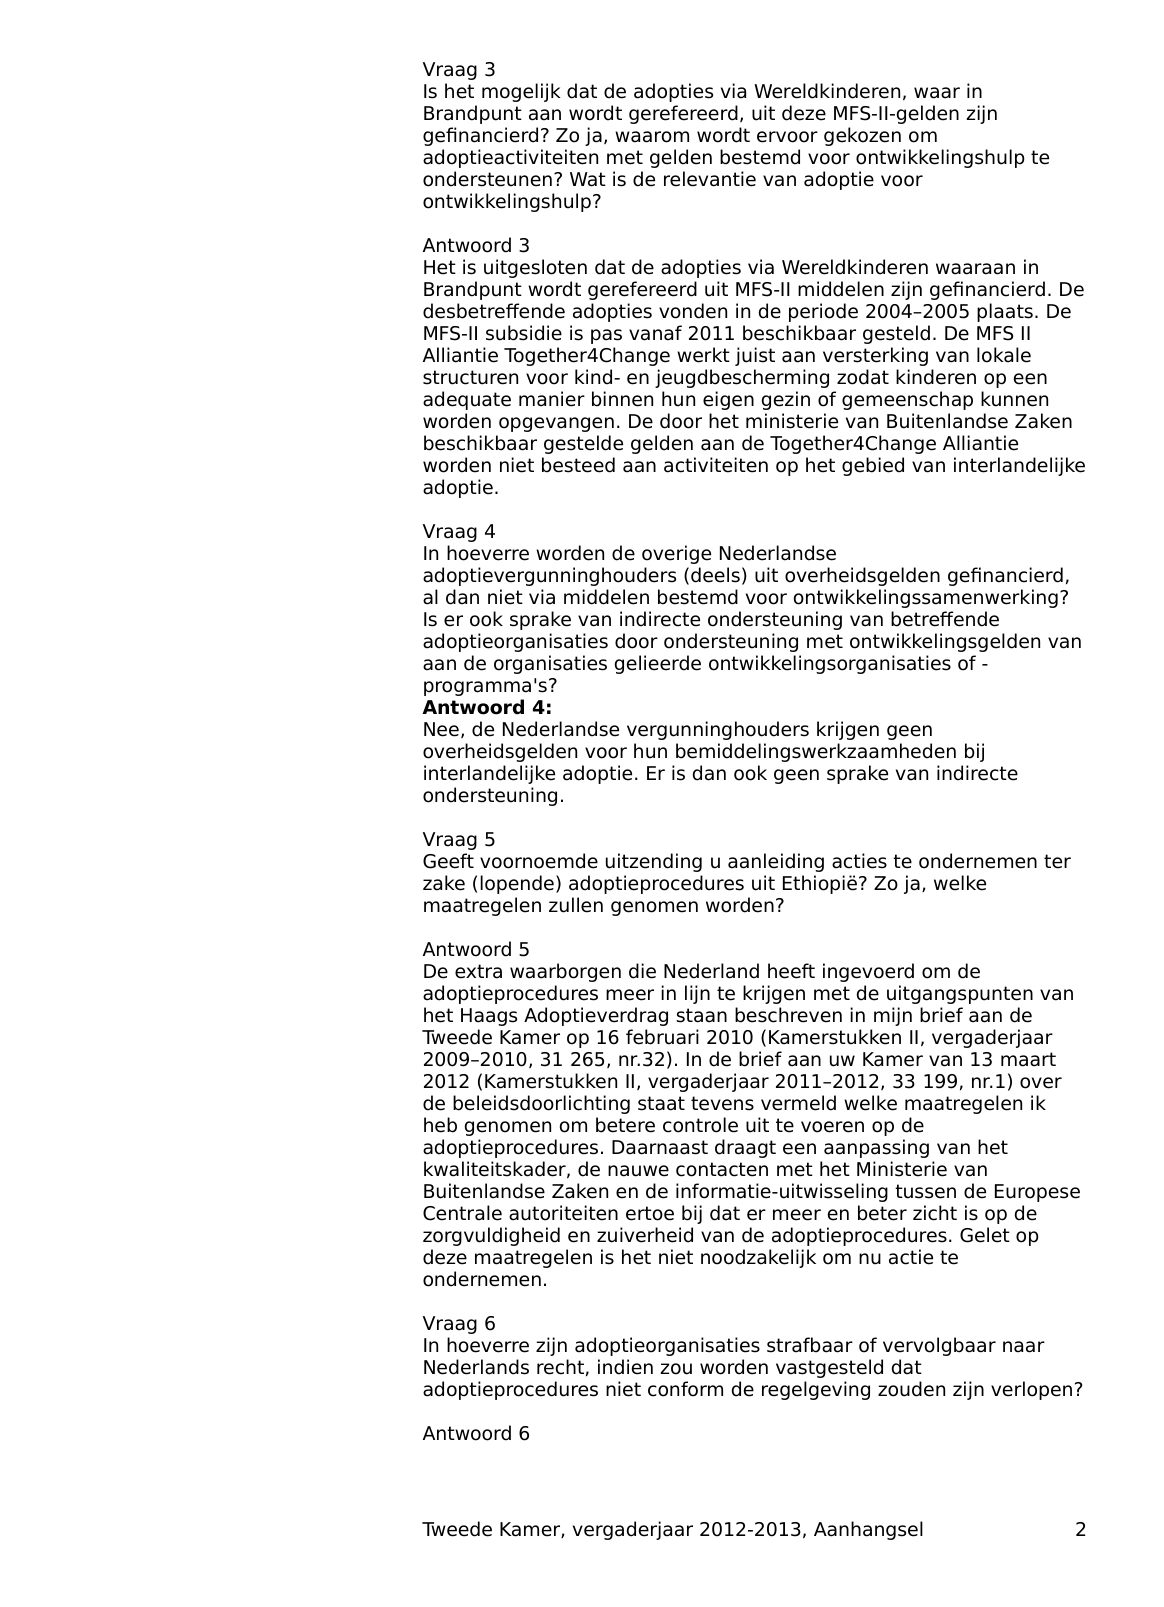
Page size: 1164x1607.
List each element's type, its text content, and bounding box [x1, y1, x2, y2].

text In hoeverre worden de overige Nederlandse adoptievergunninghouders (deels) uit overheidsgelden gefinancierd, al dan niet via middelen bestemd voor ontwikkelingssamenwerking? Is er ook sprake van indirecte ondersteuning van betreffende adoptieorganisaties door ondersteuning met ontwikkelingsgelden van aan de organisaties gelieerde ontwikkelingsorganisaties of -programma's? [422, 543, 1087, 697]
text Antwoord 4: [422, 697, 1087, 719]
text Antwoord 6 [422, 1423, 1087, 1445]
text Het is uitgesloten dat de adopties via Wereldkinderen waaraan in Brandpunt wordt gerefereerd uit MFS-II middelen zijn gefinancierd. De desbetreffende adopties vonden in de periode 2004–2005 plaats. De MFS-II subsidie is pas vanaf 2011 beschikbaar gesteld. De MFS II Alliantie Together4Change werkt juist aan versterking van lokale structuren voor kind- en jeugdbescherming zodat kinderen op een adequate manier binnen hun eigen gezin of gemeenschap kunnen worden opgevangen. De door het ministerie van Buitenlandse Zaken beschikbaar gestelde gelden aan de Together4Change Alliantie worden niet besteed aan activiteiten op het gebied van interlandelijke adoptie. [422, 257, 1087, 499]
text Vraag 4 [422, 521, 1087, 543]
text Vraag 3 [422, 59, 1087, 81]
text Geeft voornoemde uitzending u aanleiding acties te ondernemen ter zake (lopende) adoptieprocedures uit Ethiopië? Zo ja, welke maatregelen zullen genomen worden? [422, 851, 1087, 917]
text Antwoord 5 [422, 939, 1087, 961]
text Is het mogelijk dat de adopties via Wereldkinderen, waar in Brandpunt aan wordt gerefereerd, uit deze MFS-II-gelden zijn gefinancierd? Zo ja, waarom wordt ervoor gekozen om adoptieactiviteiten met gelden bestemd voor ontwikkelingshulp te ondersteunen? Wat is de relevantie van adoptie voor ontwikkelingshulp? [422, 81, 1087, 213]
text Vraag 5 [422, 829, 1087, 851]
text Nee, de Nederlandse vergunninghouders krijgen geen overheidsgelden voor hun bemiddelingswerkzaamheden bij interlandelijke adoptie. Er is dan ook geen sprake van indirecte ondersteuning. [422, 719, 1087, 807]
text Antwoord 3 [422, 235, 1087, 257]
text Vraag 6 [422, 1313, 1087, 1335]
text In hoeverre zijn adoptieorganisaties strafbaar of vervolgbaar naar Nederlands recht, indien zou worden vastgesteld dat adoptieprocedures niet conform de regelgeving zouden zijn verlopen? [422, 1335, 1087, 1401]
text De extra waarborgen die Nederland heeft ingevoerd om de adoptieprocedures meer in lijn te krijgen met de uitgangspunten van het Haags Adoptieverdrag staan beschreven in mijn brief aan de Tweede Kamer op 16 februari 2010 (Kamerstukken II, vergaderjaar 2009–2010, 31 265, nr.32). In de brief aan uw Kamer van 13 maart 2012 (Kamerstukken II, vergaderjaar 2011–2012, 33 199, nr.1) over de beleidsdoorlichting staat tevens vermeld welke maatregelen ik heb genomen om betere controle uit te voeren op de adoptieprocedures. Daarnaast draagt een aanpassing van het kwaliteitskader, de nauwe contacten met het Ministerie van Buitenlandse Zaken en de informatie-uitwisseling tussen de Europese Centrale autoriteiten ertoe bij dat er meer en beter zicht is op de zorgvuldigheid en zuiverheid van de adoptieprocedures. Gelet op deze maatregelen is het niet noodzakelijk om nu actie te ondernemen. [422, 961, 1087, 1291]
